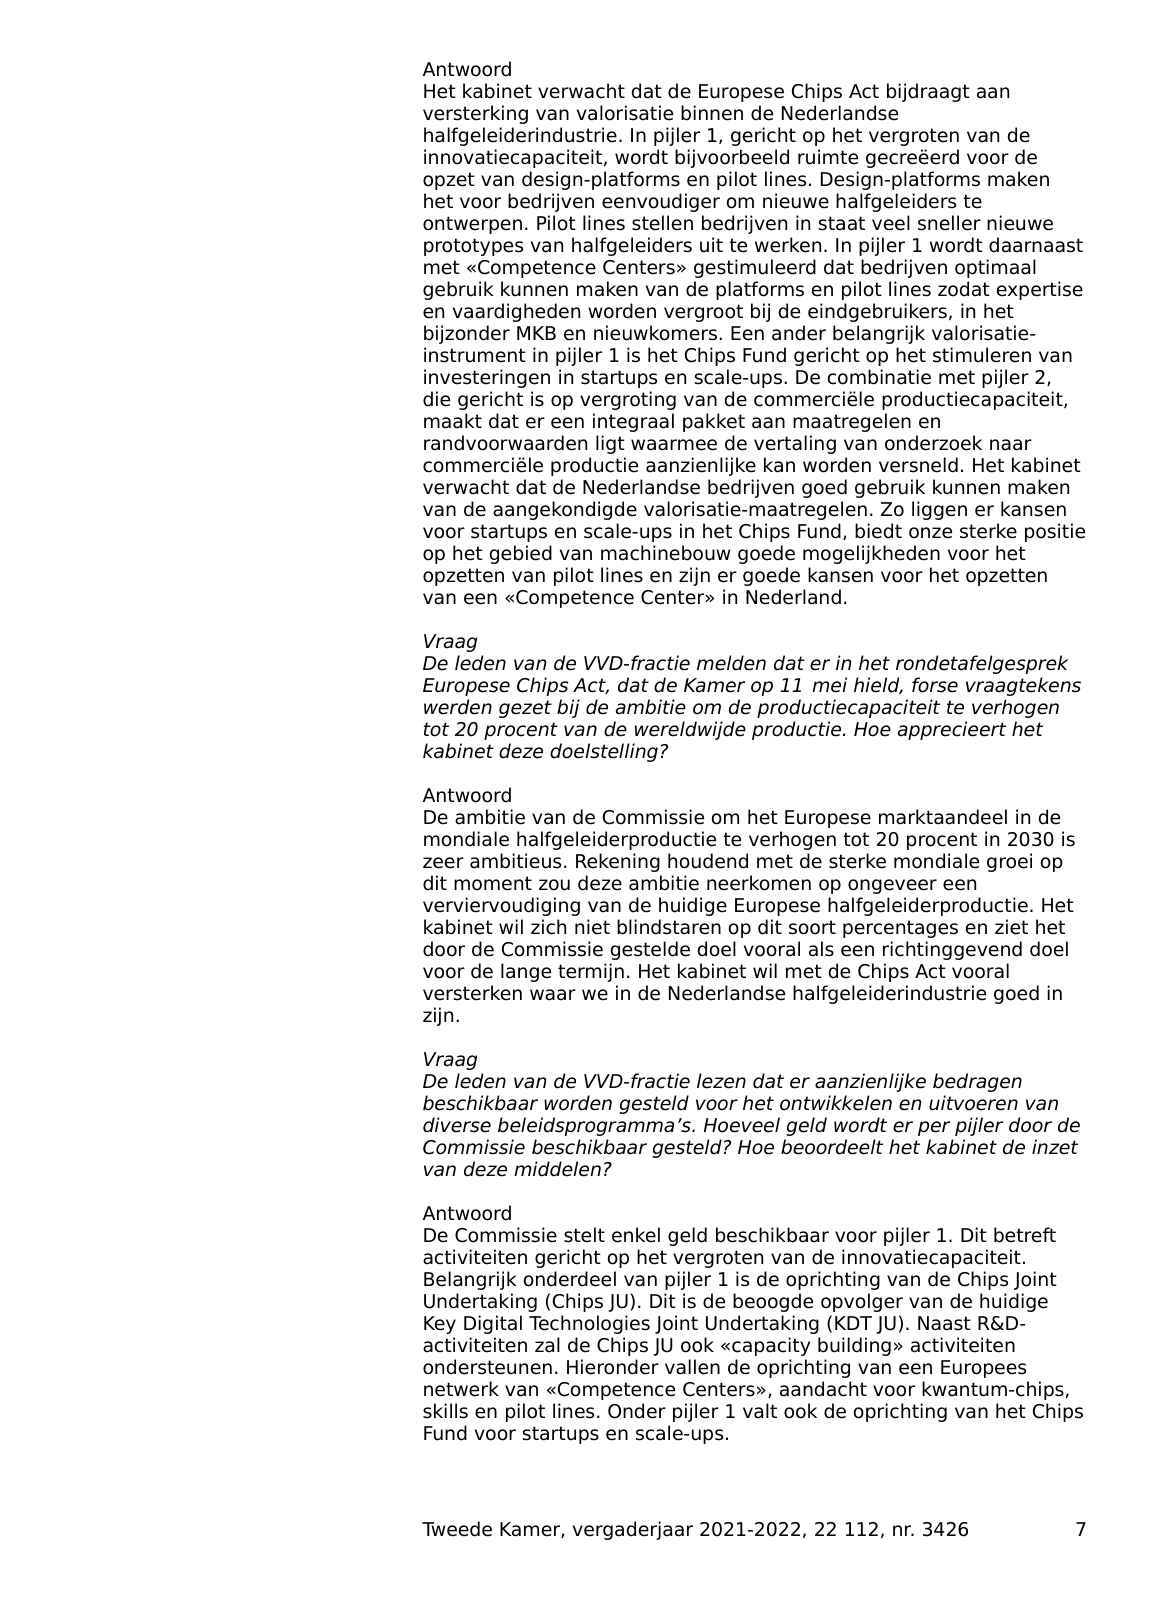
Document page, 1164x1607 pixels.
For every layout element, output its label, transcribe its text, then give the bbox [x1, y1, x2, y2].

text De Commissie stelt enkel geld beschikbaar voor pijler 1. Dit betreft activiteiten gericht op het vergroten van de innovatiecapaciteit. Belangrijk onderdeel van pijler 1 is de oprichting van de Chips Joint Undertaking (Chips JU). Dit is de beoogde opvolger van de huidige Key Digital Technologies Joint Undertaking (KDT JU). Naast R&D-activiteiten zal de Chips JU ook «capacity building» activiteiten ondersteunen. Hieronder vallen de oprichting van een Europees netwerk van «Competence Centers», aandacht voor kwantum-chips, skills en pilot lines. Onder pijler 1 valt ook de oprichting van het Chips Fund voor startups en scale-ups. [422, 1225, 1087, 1444]
text Vraag [422, 1049, 1087, 1071]
text Antwoord [422, 785, 1087, 807]
text De leden van de VVD-fractie melden dat er in het rondetafelgesprek Europese Chips Act, dat de Kamer op 11 mei hield, forse vraagtekens werden gezet bij de ambitie om de productiecapaciteit te verhogen tot 20 procent van de wereldwijde productie. Hoe apprecieert het kabinet deze doelstelling? [422, 653, 1087, 763]
text Vraag [422, 631, 1087, 653]
text Het kabinet verwacht dat de Europese Chips Act bijdraagt aan versterking van valorisatie binnen de Nederlandse halfgeleiderindustrie. In pijler 1, gericht op het vergroten van de innovatiecapaciteit, wordt bijvoorbeeld ruimte gecreëerd voor de opzet van design-platforms en pilot lines. Design-platforms maken het voor bedrijven eenvoudiger om nieuwe halfgeleiders te ontwerpen. Pilot lines stellen bedrijven in staat veel sneller nieuwe prototypes van halfgeleiders uit te werken. In pijler 1 wordt daarnaast met «Competence Centers» gestimuleerd dat bedrijven optimaal gebruik kunnen maken van de platforms en pilot lines zodat expertise en vaardigheden worden vergroot bij de eindgebruikers, in het bijzonder MKB en nieuwkomers. Een ander belangrijk valorisatie-instrument in pijler 1 is het Chips Fund gericht op het stimuleren van investeringen in startups en scale-ups. De combinatie met pijler 2, die gericht is op vergroting van de commerciële productiecapaciteit, maakt dat er een integraal pakket aan maatregelen en randvoorwaarden ligt waarmee de vertaling van onderzoek naar commerciële productie aanzienlijke kan worden versneld. Het kabinet verwacht dat de Nederlandse bedrijven goed gebruik kunnen maken van de aangekondigde valorisatie-maatregelen. Zo liggen er kansen voor startups en scale-ups in het Chips Fund, biedt onze sterke positie op het gebied van machinebouw goede mogelijkheden voor het opzetten van pilot lines en zijn er goede kansen voor het opzetten van een «Competence Center» in Nederland. [422, 81, 1087, 608]
text De leden van de VVD-fractie lezen dat er aanzienlijke bedragen beschikbaar worden gesteld voor het ontwikkelen en uitvoeren van diverse beleidsprogramma’s. Hoeveel geld wordt er per pijler door de Commissie beschikbaar gesteld? Hoe beoordeelt het kabinet de inzet van deze middelen? [422, 1071, 1087, 1181]
text Antwoord [422, 1203, 1087, 1225]
text De ambitie van de Commissie om het Europese marktaandeel in de mondiale halfgeleiderproductie te verhogen tot 20 procent in 2030 is zeer ambitieus. Rekening houdend met de sterke mondiale groei op dit moment zou deze ambitie neerkomen op ongeveer een verviervoudiging van de huidige Europese halfgeleiderproductie. Het kabinet wil zich niet blindstaren op dit soort percentages en ziet het door de Commissie gestelde doel vooral als een richtinggevend doel voor de lange termijn. Het kabinet wil met de Chips Act vooral versterken waar we in de Nederlandse halfgeleiderindustrie goed in zijn. [422, 807, 1087, 1027]
text Antwoord [422, 59, 1087, 81]
